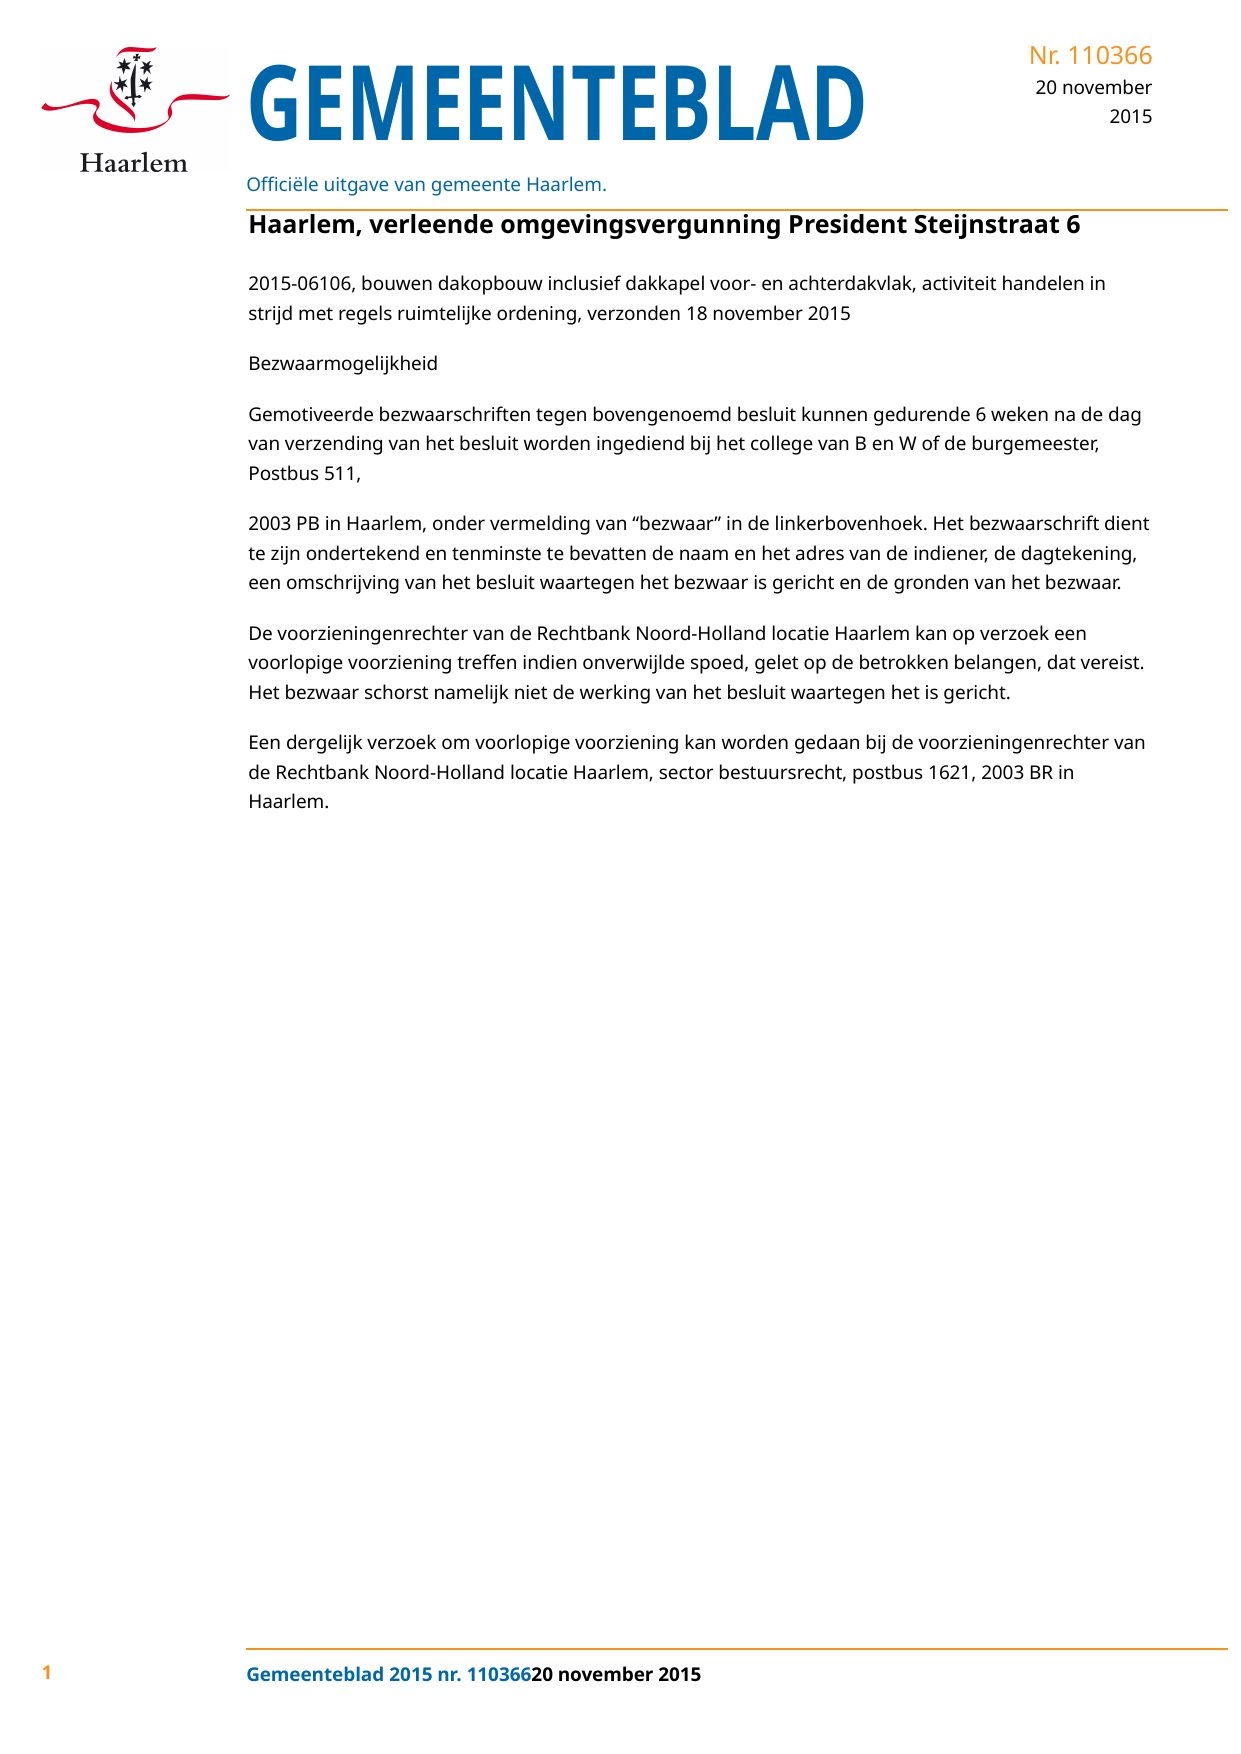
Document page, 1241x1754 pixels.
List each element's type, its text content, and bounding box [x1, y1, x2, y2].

picture [41, 47, 231, 172]
text De voorzieningenrechter van de Rechtbank Noord-Holland locatie Haarlem kan op verzoek een voorlopige voorziening treffen indien onverwijlde spoed, gelet op de betrokken belangen, dat vereist. Het bezwaar schorst namelijk niet de werking van het besluit waartegen het is gericht. [248, 620, 1152, 705]
text Gemotiveerde bezwaarschriften tegen bovengenoemd besluit kunnen gedurende 6 weken na de dag van verzending van het besluit worden ingediend bij het college van B en W of de burgemeester, Postbus 511, [248, 401, 1152, 486]
text Een dergelijk verzoek om voorlopige voorziening kan worden gedaan bij de voorzieningenrechter van de Rechtbank Noord-Holland locatie Haarlem, sector bestuursrecht, postbus 1621, 2003 BR in Haarlem. [248, 729, 1152, 814]
text Bezwaarmogelijkheid [248, 350, 1152, 376]
text 2015-06106, bouwen dakopbouw inclusief dakkapel voor- en achterdakvlak, activiteit handelen in strijd met regels ruimtelijke ordening, verzonden 18 november 2015 [248, 270, 1152, 326]
text 2003 PB in Haarlem, onder vermelding van “bezwaar” in de linkerbovenhoek. Het bezwaarschrift dient te zijn ondertekend en tenminste te bevatten de naam en het adres van de indiener, de dagtekening, een omschrijving van het besluit waartegen het bezwaar is gericht en de gronden van het bezwaar. [248, 510, 1152, 595]
text Haarlem, verleende omgevingsvergunning President Steijnstraat 6 [248, 211, 1152, 241]
